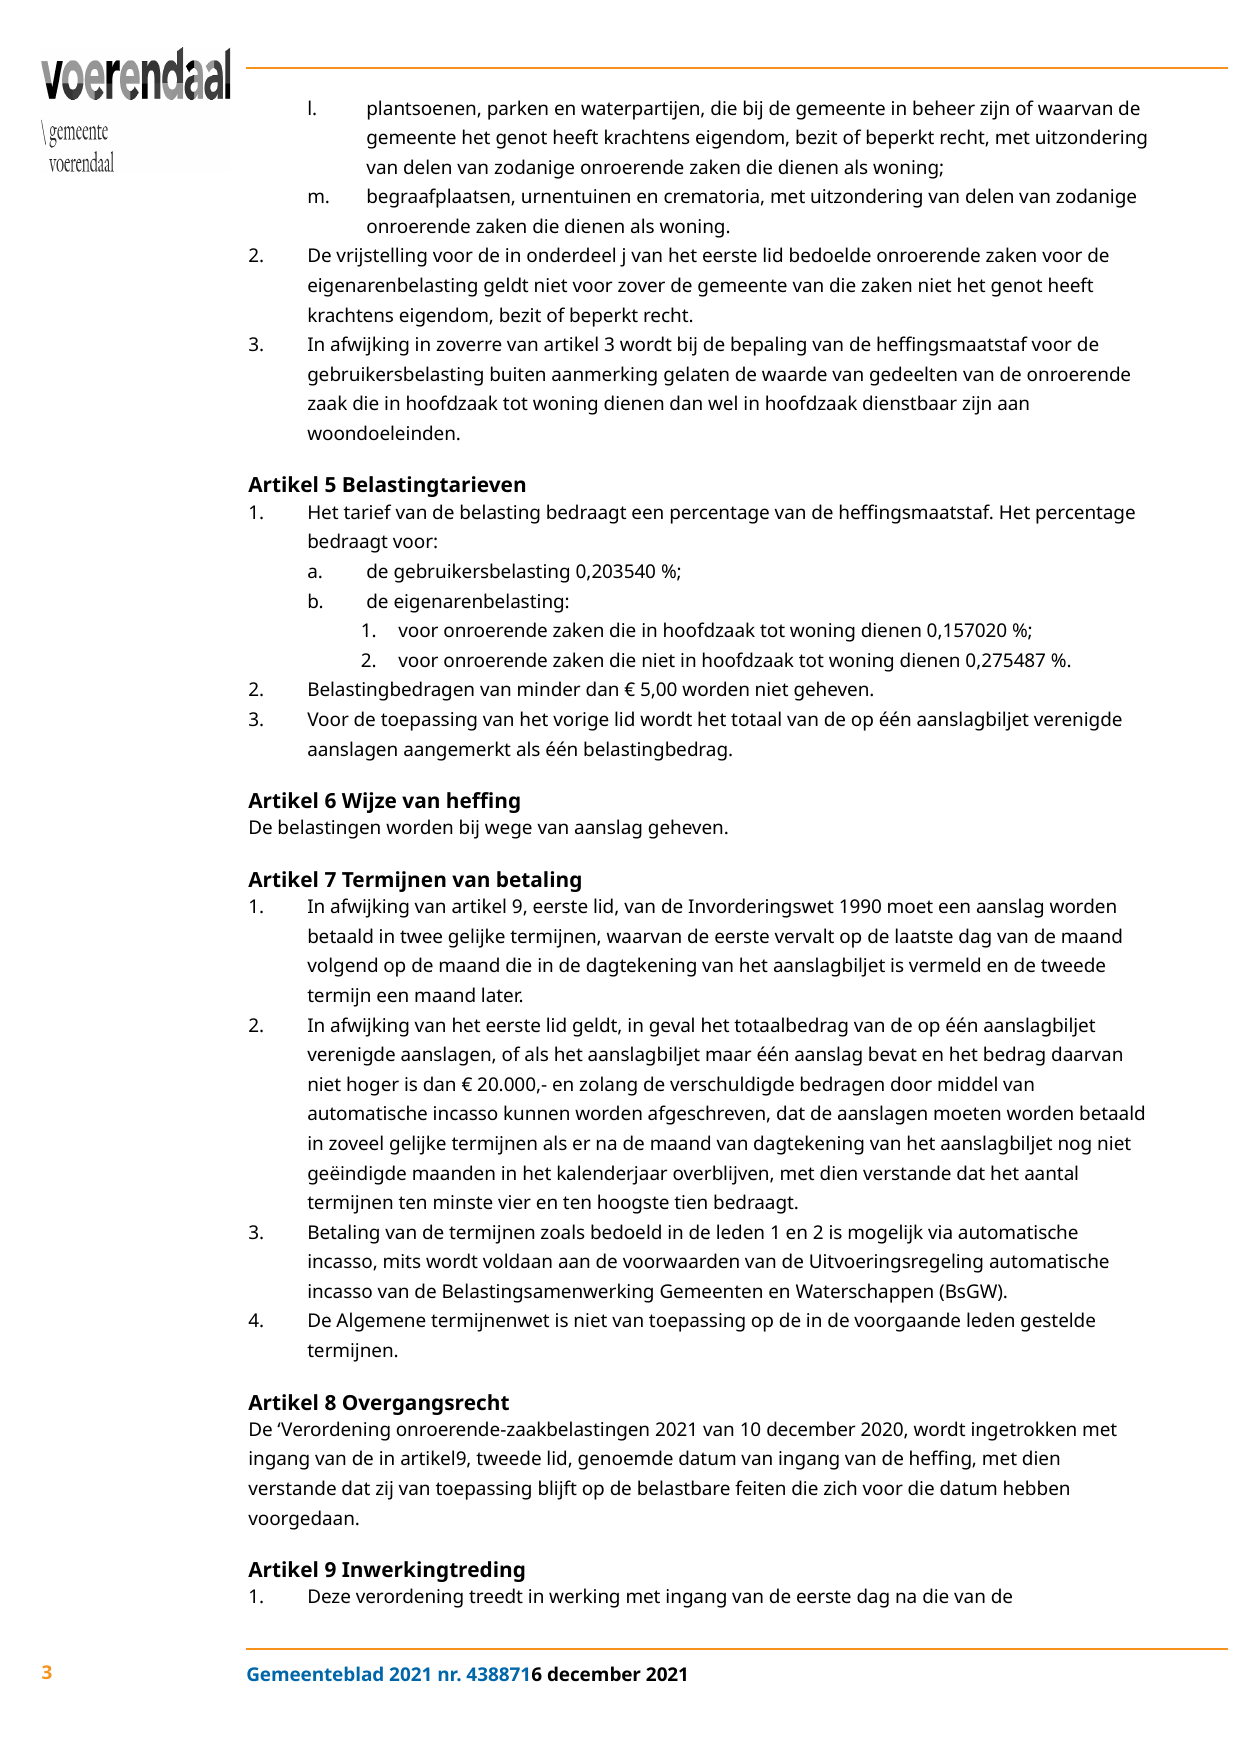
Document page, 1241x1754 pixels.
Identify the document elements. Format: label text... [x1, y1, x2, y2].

text Artikel 9 Inwerkingtreding [248, 1555, 1152, 1584]
text De ‘Verordening onroerende-zaakbelastingen 2021 van 10 december 2020, wordt ingetrokken met ingang van de in artikel9, tweede lid, genoemde datum van ingang van de heffing, met dien verstande dat zij van toepassing blijft op de belastbare feiten die zich voor die datum hebben voorgedaan. [248, 1416, 1152, 1531]
list Belastingbedragen van minder dan € 5,00 worden niet geheven. [248, 677, 1152, 702]
list In afwijking van artikel 9, eerste lid, van de Invorderingswet 1990 moet een aanslag worden betaald in twee gelijke termijnen, waarvan de eerste vervalt op de laatste dag van de maand volgend op de maand die in de dagtekening van het aanslagbiljet is vermeld en de tweede termijn een maand later. [248, 893, 1152, 1008]
list Het tarief van de belasting bedraagt een percentage van de heffingsmaatstaf. Het percentage bedraagt voor: [248, 499, 1152, 554]
list Betaling van de termijnen zoals bedoeld in de leden 1 en 2 is mogelijk via automatische incasso, mits wordt voldaan aan de voorwaarden van de Uitvoeringsregeling automatische incasso van de Belastingsamenwerking Gemeenten en Waterschappen (BsGW). [248, 1219, 1152, 1304]
list de eigenarenbelasting: [307, 588, 1152, 613]
text Artikel 7 Termijnen van betaling [248, 865, 1152, 893]
list In afwijking in zoverre van artikel 3 wordt bij de bepaling van de heffingsmaatstaf voor de gebruikersbelasting buiten aanmerking gelaten de waarde van gedeelten van de onroerende zaak die in hoofdzaak tot woning dienen dan wel in hoofdzaak dienstbaar zijn aan woondoeleinden. [248, 331, 1152, 446]
list De Algemene termijnenwet is niet van toepassing op de in de voorgaande leden gestelde termijnen. [248, 1308, 1152, 1363]
list de gebruikersbelasting 0,203540 %; [307, 558, 1152, 584]
list plantsoenen, parken en waterpartijen, die bij de gemeente in beheer zijn of waarvan de gemeente het genot heeft krachtens eigendom, bezit of beperkt recht, met uitzondering van delen van zodanige onroerende zaken die dienen als woning; [307, 95, 1152, 180]
text De belastingen worden bij wege van aanslag geheven. [248, 814, 1152, 840]
list voor onroerende zaken die niet in hoofdzaak tot woning dienen 0,275487 %. [361, 647, 1152, 673]
list begraafplaatsen, urnentuinen en crematoria, met uitzondering van delen van zodanige onroerende zaken die dienen als woning. [307, 183, 1152, 239]
list voor onroerende zaken die in hoofdzaak tot woning dienen 0,157020 %; [361, 617, 1152, 643]
text Artikel 8 Overgangsrecht [248, 1388, 1152, 1416]
picture [41, 47, 231, 172]
list De vrijstelling voor de in onderdeel j van het eerste lid bedoelde onroerende zaken voor de eigenarenbelasting geldt niet voor zover de gemeente van die zaken niet het genot heeft krachtens eigendom, bezit of beperkt recht. [248, 243, 1152, 328]
text Artikel 5 Belastingtarieven [248, 471, 1152, 499]
list Voor de toepassing van het vorige lid wordt het totaal van de op één aanslagbiljet verenigde aanslagen aangemerkt als één belastingbedrag. [248, 706, 1152, 761]
list In afwijking van het eerste lid geldt, in geval het totaalbedrag van de op één aanslagbiljet verenigde aanslagen, of als het aanslagbiljet maar één aanslag bevat en het bedrag daarvan niet hoger is dan € 20.000,- en zolang de verschuldigde bedragen door middel van automatische incasso kunnen worden afgeschreven, dat de aanslagen moeten worden betaald in zoveel gelijke termijnen als er na de maand van dagtekening van het aanslagbiljet nog niet geëindigde maanden in het kalenderjaar overblijven, met dien verstande dat het aantal termijnen ten minste vier en ten hoogste tien bedraagt. [248, 1012, 1152, 1215]
list Deze verordening treedt in werking met ingang van de eerste dag na die van de [248, 1584, 1152, 1609]
text Artikel 6 Wijze van heffing [248, 786, 1152, 814]
